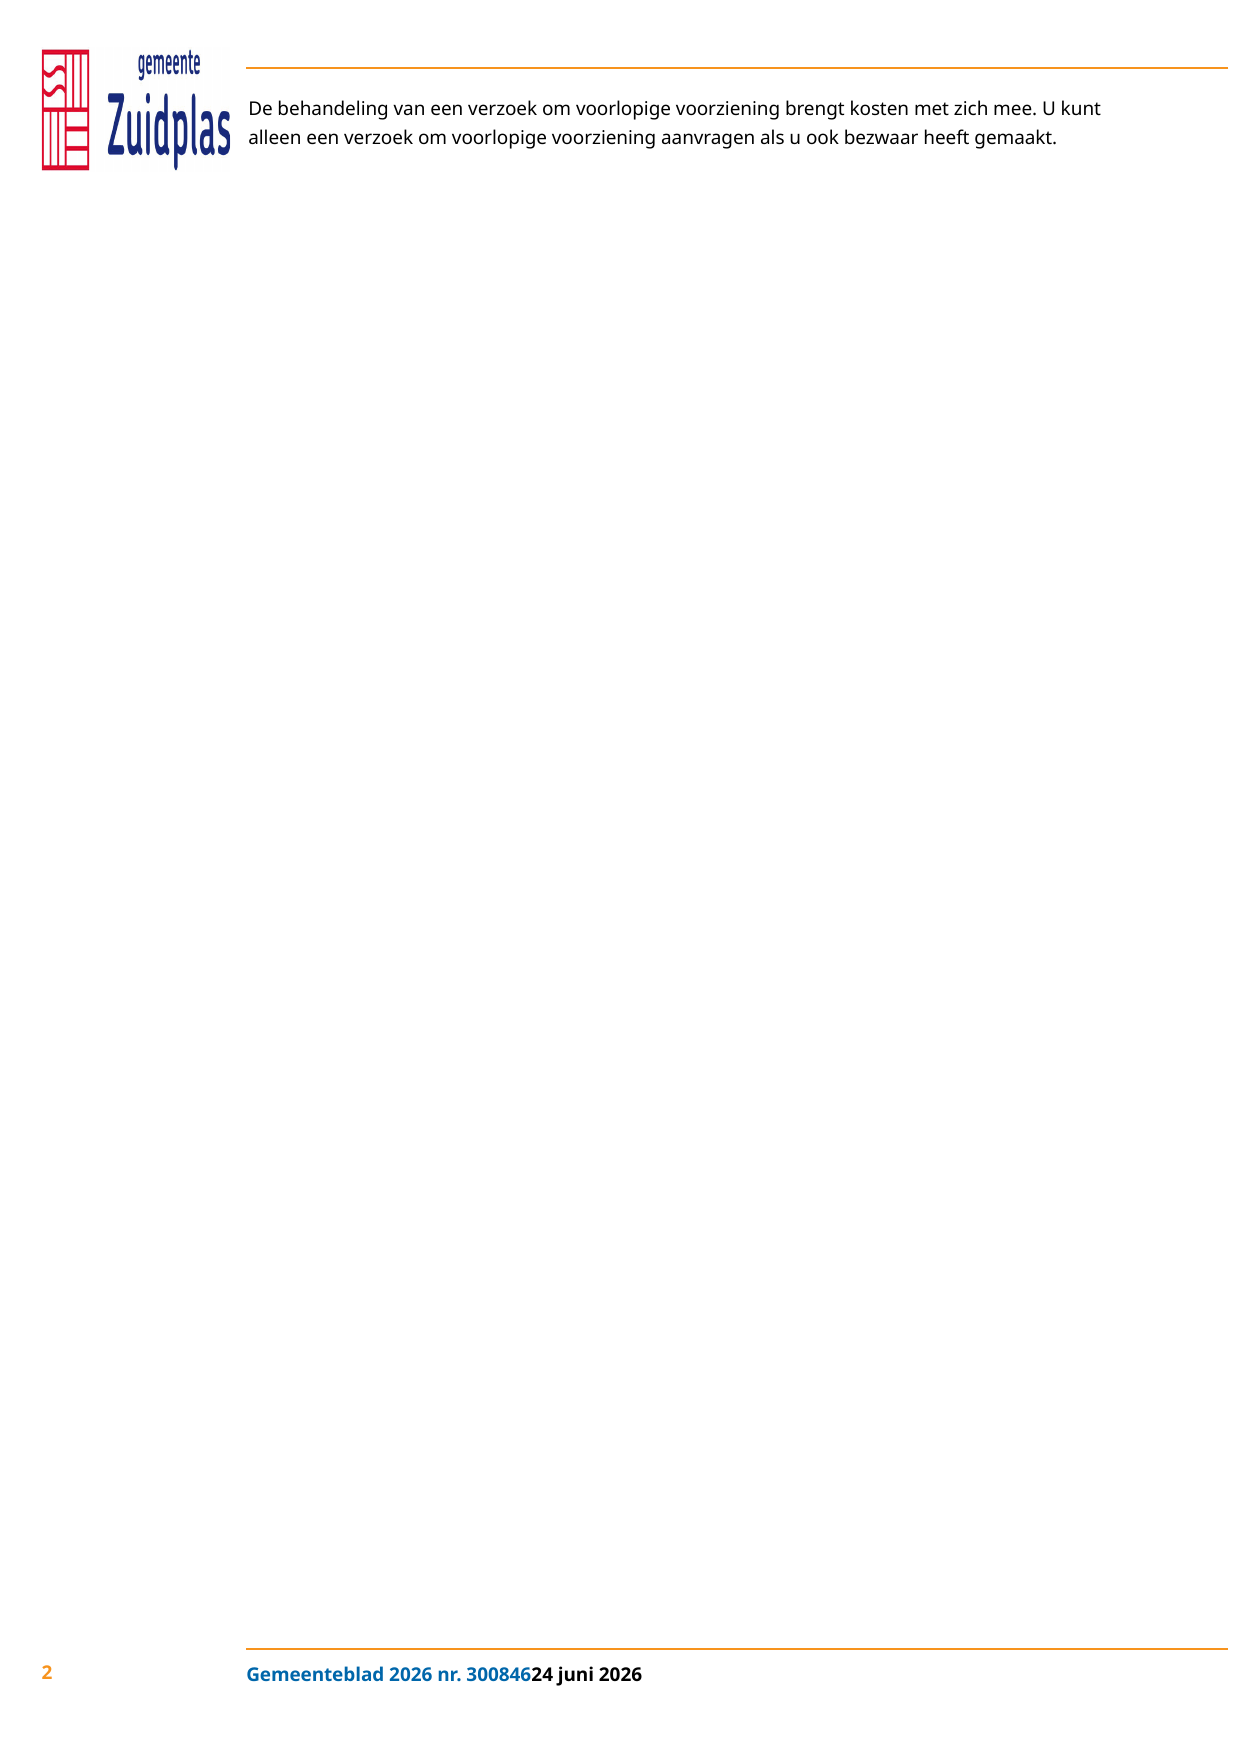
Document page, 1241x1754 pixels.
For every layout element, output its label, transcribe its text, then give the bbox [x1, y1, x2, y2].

text De behandeling van een verzoek om voorlopige voorziening brengt kosten met zich mee. U kunt alleen een verzoek om voorlopige voorziening aanvragen als u ook bezwaar heeft gemaakt. [248, 95, 1152, 150]
picture [41, 47, 231, 172]
